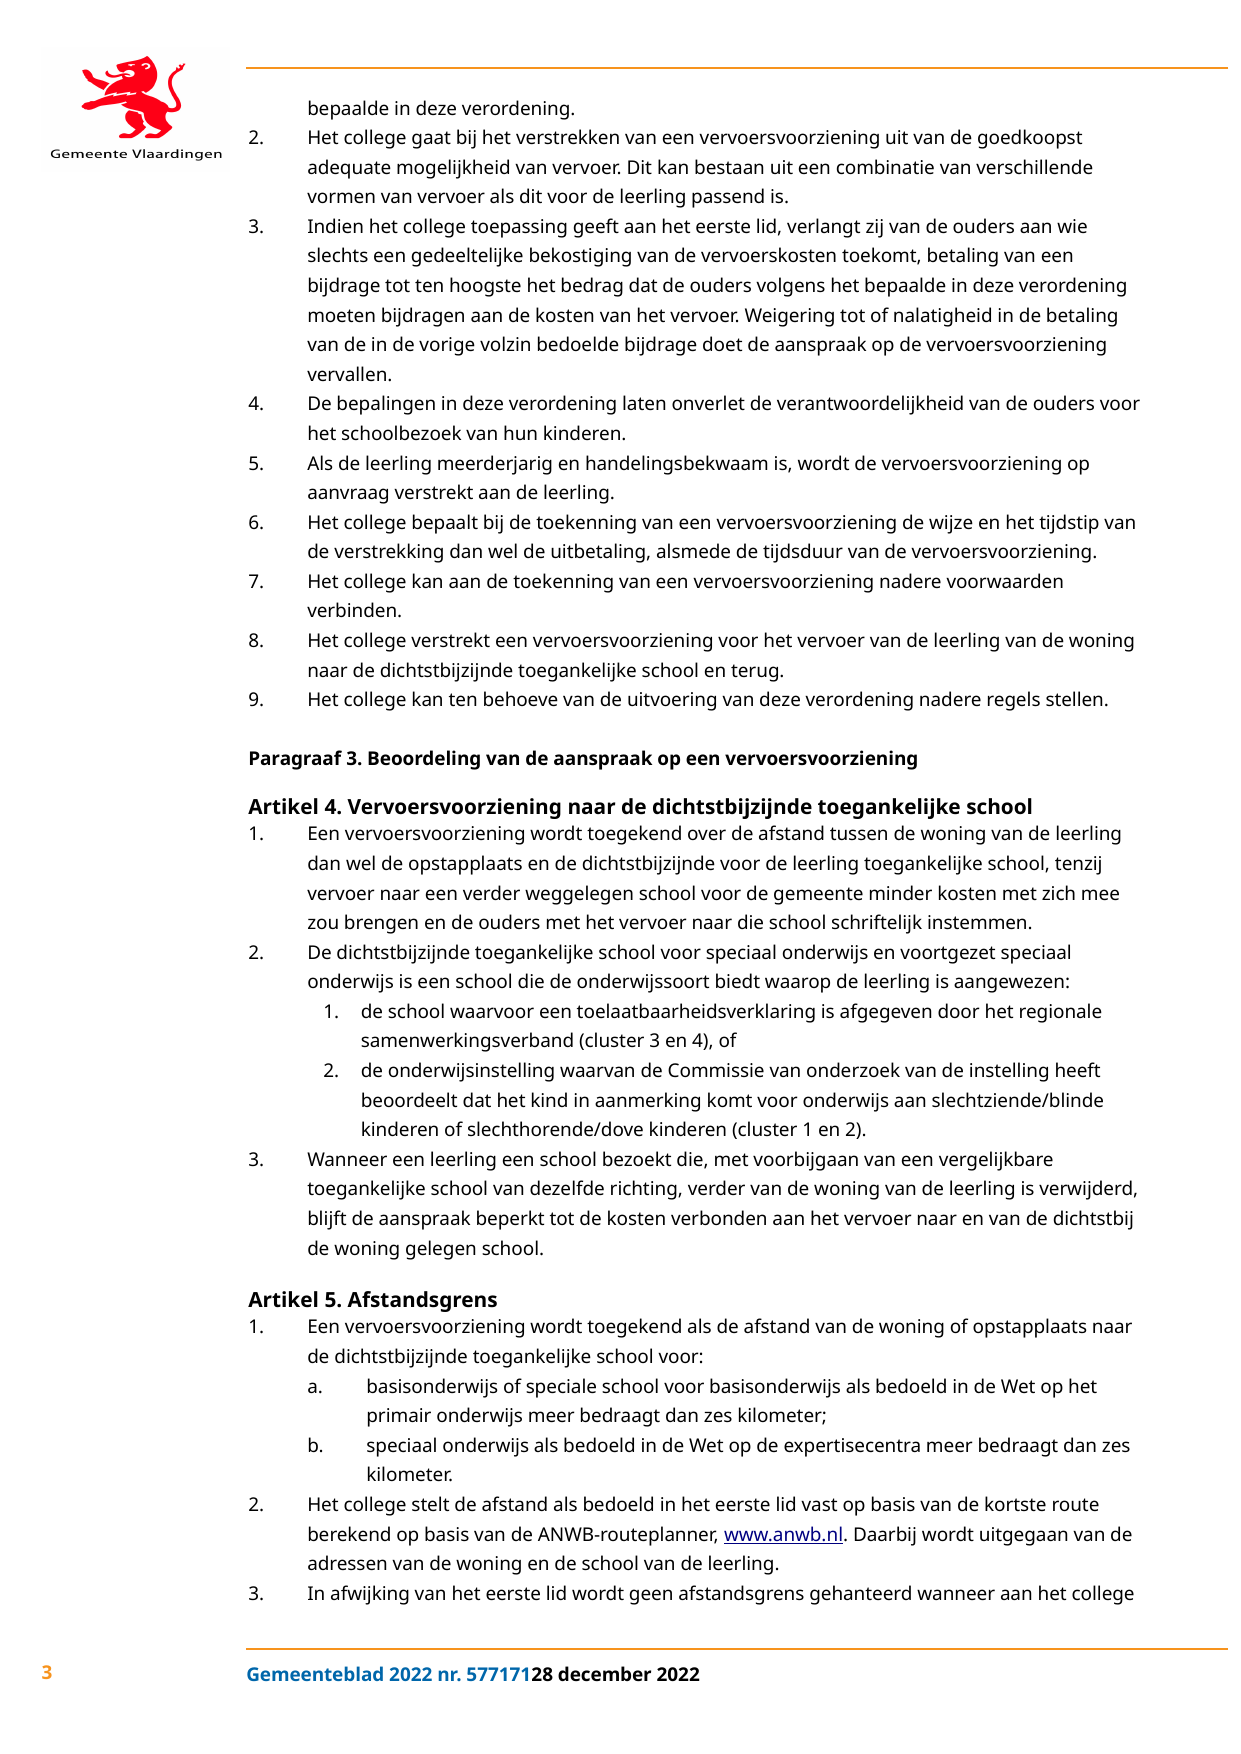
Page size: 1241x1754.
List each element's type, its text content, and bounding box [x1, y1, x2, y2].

list Het college stelt de afstand als bedoeld in het eerste lid vast op basis van de kortste route berekend op basis van de ANWB-routeplanner, www.anwb.nl. Daarbij wordt uitgegaan van de adressen van de woning en de school van de leerling. [248, 1491, 1152, 1576]
list Het college kan aan de toekenning van een vervoersvoorziening nadere voorwaarden verbinden. [248, 568, 1152, 623]
text Artikel 4. Vervoersvoorziening naar de dichtstbijzijnde toegankelijke school [248, 792, 1152, 821]
list de onderwijsinstelling waarvan de Commissie van onderzoek van de instelling heeft beoordeelt dat het kind in aanmerking komt voor onderwijs aan slechtziende/blinde kinderen of slechthorende/dove kinderen (cluster 1 en 2). [323, 1057, 1152, 1142]
list speciaal onderwijs als bedoeld in de Wet op de expertisecentra meer bedraagt dan zes kilometer. [307, 1432, 1152, 1487]
list Het college gaat bij het verstrekken van een vervoersvoorziening uit van de goedkoopst adequate mogelijkheid van vervoer. Dit kan bestaan uit een combinatie van verschillende vormen van vervoer als dit voor de leerling passend is. [248, 124, 1152, 209]
list Als de leerling meerderjarig en handelingsbekwaam is, wordt de vervoersvoorziening op aanvraag verstrekt aan de leerling. [248, 450, 1152, 505]
list Een vervoersvoorziening wordt toegekend als de afstand van de woning of opstapplaats naar de dichtstbijzijnde toegankelijke school voor: [248, 1314, 1152, 1369]
list Het college bepaalt bij de toekenning van een vervoersvoorziening de wijze en het tijdstip van de verstrekking dan wel de uitbetaling, alsmede de tijdsduur van de vervoersvoorziening. [248, 509, 1152, 564]
list de school waarvoor een toelaatbaarheidsverklaring is afgegeven door het regionale samenwerkingsverband (cluster 3 en 4), of [323, 998, 1152, 1053]
list Het college verstrekt een vervoersvoorziening voor het vervoer van de leerling van de woning naar de dichtstbijzijnde toegankelijke school en terug. [248, 627, 1152, 683]
picture [41, 47, 231, 172]
text Artikel 5. Afstandsgrens [248, 1285, 1152, 1314]
list De dichtstbijzijnde toegankelijke school voor speciaal onderwijs en voortgezet speciaal onderwijs is een school die de onderwijssoort biedt waarop de leerling is aangewezen: [248, 939, 1152, 994]
list basisonderwijs of speciale school voor basisonderwijs als bedoeld in de Wet op het primair onderwijs meer bedraagt dan zes kilometer; [307, 1373, 1152, 1428]
list Een vervoersvoorziening wordt toegekend over de afstand tussen de woning van de leerling dan wel de opstapplaats en de dichtstbijzijnde voor de leerling toegankelijke school, tenzij vervoer naar een verder weggelegen school voor de gemeente minder kosten met zich mee zou brengen en de ouders met het vervoer naar die school schriftelijk instemmen. [248, 821, 1152, 935]
list Het college kan ten behoeve van de uitvoering van deze verordening nadere regels stellen. [248, 686, 1152, 712]
list In afwijking van het eerste lid wordt geen afstandsgrens gehanteerd wanneer aan het college [248, 1580, 1152, 1606]
text Paragraaf 3. Beoordeling van de aanspraak op een vervoersvoorziening [248, 746, 1152, 771]
list bepaalde in deze verordening. [248, 95, 1152, 121]
list De bepalingen in deze verordening laten onverlet de verantwoordelijkheid van de ouders voor het schoolbezoek van hun kinderen. [248, 391, 1152, 446]
list Wanneer een leerling een school bezoekt die, met voorbijgaan van een vergelijkbare toegankelijke school van dezelfde richting, verder van de woning van de leerling is verwijderd, blijft de aanspraak beperkt tot de kosten verbonden aan het vervoer naar en van de dichtstbij de woning gelegen school. [248, 1146, 1152, 1261]
list Indien het college toepassing geeft aan het eerste lid, verlangt zij van de ouders aan wie slechts een gedeeltelijke bekostiging van de vervoerskosten toekomt, betaling van een bijdrage tot ten hoogste het bedrag dat de ouders volgens het bepaalde in deze verordening moeten bijdragen aan de kosten van het vervoer. Weigering tot of nalatigheid in de betaling van de in de vorige volzin bedoelde bijdrage doet de aanspraak op de vervoersvoorziening vervallen. [248, 213, 1152, 387]
